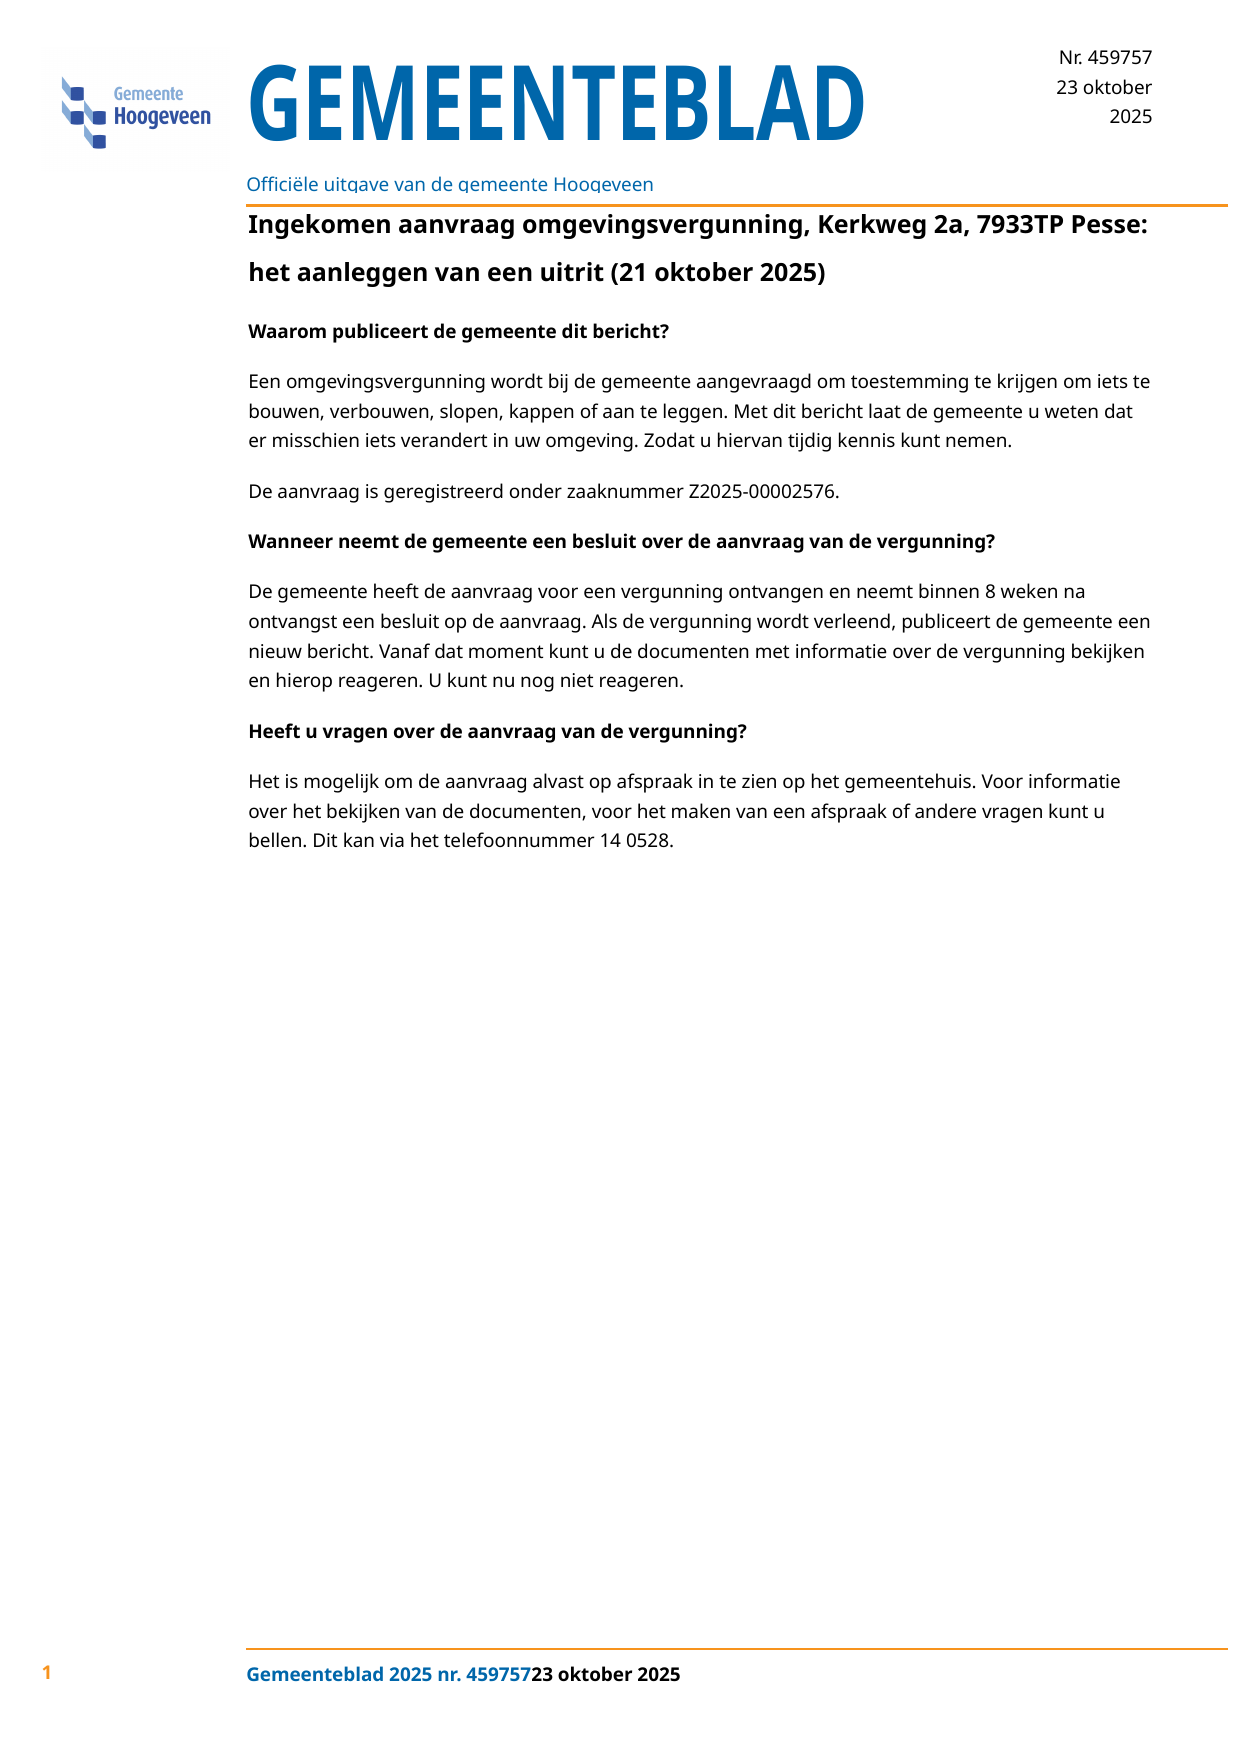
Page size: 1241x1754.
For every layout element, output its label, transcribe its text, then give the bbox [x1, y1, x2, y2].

picture [41, 47, 231, 172]
text Waarom publiceert de gemeente dit bericht? [248, 318, 1152, 344]
text De gemeente heeft de aanvraag voor een vergunning ontvangen en neemt binnen 8 weken na ontvangst een besluit op de aanvraag. Als de vergunning wordt verleend, publiceert de gemeente een nieuw bericht. Vanaf dat moment kunt u de documenten met informatie over de vergunning bekijken en hierop reageren. U kunt nu nog niet reageren. [248, 579, 1152, 693]
text De aanvraag is geregistreerd onder zaaknummer Z2025-00002576. [248, 478, 1152, 504]
text Wanneer neemt de gemeente een besluit over de aanvraag van de vergunning? [248, 528, 1152, 554]
text Ingekomen aanvraag omgevingsvergunning, Kerkweg 2a, 7933TP Pesse: het aanleggen van een uitrit (21 oktober 2025) [248, 207, 1152, 288]
text Een omgevingsvergunning wordt bij de gemeente aangevraagd om toestemming te krijgen om iets te bouwen, verbouwen, slopen, kappen of aan te leggen. Met dit bericht laat de gemeente u weten dat er misschien iets verandert in uw omgeving. Zodat u hiervan tijdig kennis kunt nemen. [248, 368, 1152, 453]
text Het is mogelijk om de aanvraag alvast op afspraak in te zien op het gemeentehuis. Voor informatie over het bekijken van de documenten, voor het maken van een afspraak of andere vragen kunt u bellen. Dit kan via het telefoonnummer 14 0528. [248, 768, 1152, 853]
text Heeft u vragen over de aanvraag van de vergunning? [248, 718, 1152, 744]
